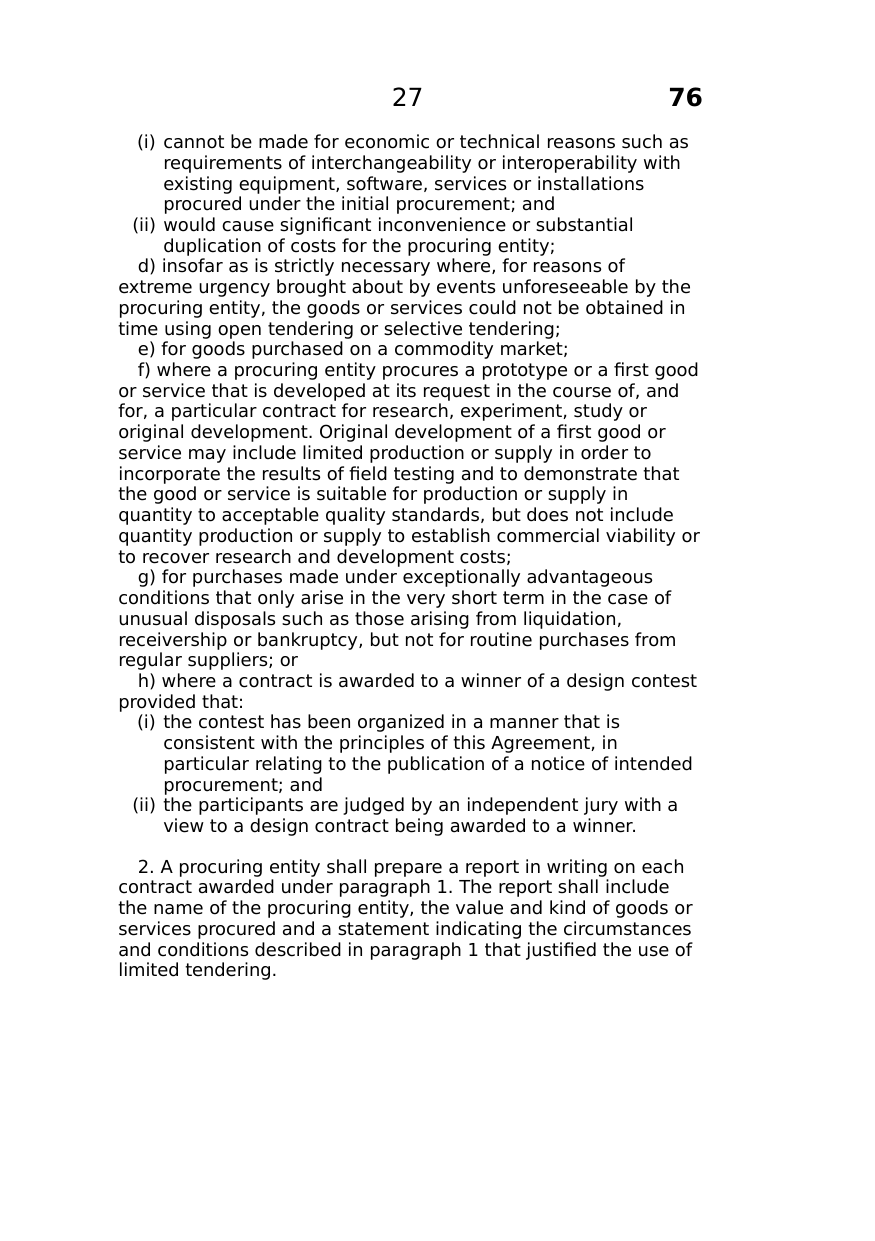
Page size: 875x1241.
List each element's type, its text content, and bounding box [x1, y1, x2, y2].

text (ii) would cause significant inconvenience or substantial duplication of costs for the procuring entity; [118, 215, 703, 256]
text h) where a contract is awarded to a winner of a design contest provided that: [118, 671, 703, 712]
text e) for goods purchased on a commodity market; [118, 339, 703, 360]
text (ii) the participants are judged by an independent jury with a view to a design contract being awarded to a winner. [118, 795, 703, 837]
text (i) cannot be made for economic or technical reasons such as requirements of interchangeability or interoperability with existing equipment, software, services or installations procured under the initial procurement; and [118, 132, 703, 215]
text 2. A procuring entity shall prepare a report in writing on each contract awarded under paragraph 1. The report shall include the name of the procuring entity, the value and kind of goods or services procured and a statement indicating the circumstances and conditions described in paragraph 1 that justified the use of limited tendering. [118, 857, 703, 981]
text (i) the contest has been organized in a manner that is consistent with the principles of this Agreement, in particular relating to the publication of a notice of intended procurement; and [118, 712, 703, 795]
text d) insofar as is strictly necessary where, for reasons of extreme urgency brought about by events unforeseeable by the procuring entity, the goods or services could not be obtained in time using open tendering or selective tendering; [118, 256, 703, 339]
text g) for purchases made under exceptionally advantageous conditions that only arise in the very short term in the case of unusual disposals such as those arising from liquidation, receivership or bankruptcy, but not for routine purchases from regular suppliers; or [118, 567, 703, 671]
text f) where a procuring entity procures a prototype or a first good or service that is developed at its request in the course of, and for, a particular contract for research, experiment, study or original development. Original development of a first good or service may include limited production or supply in order to incorporate the results of field testing and to demonstrate that the good or service is suitable for production or supply in quantity to acceptable quality standards, but does not include quantity production or supply to establish commercial viability or to recover research and development costs; [118, 360, 703, 567]
